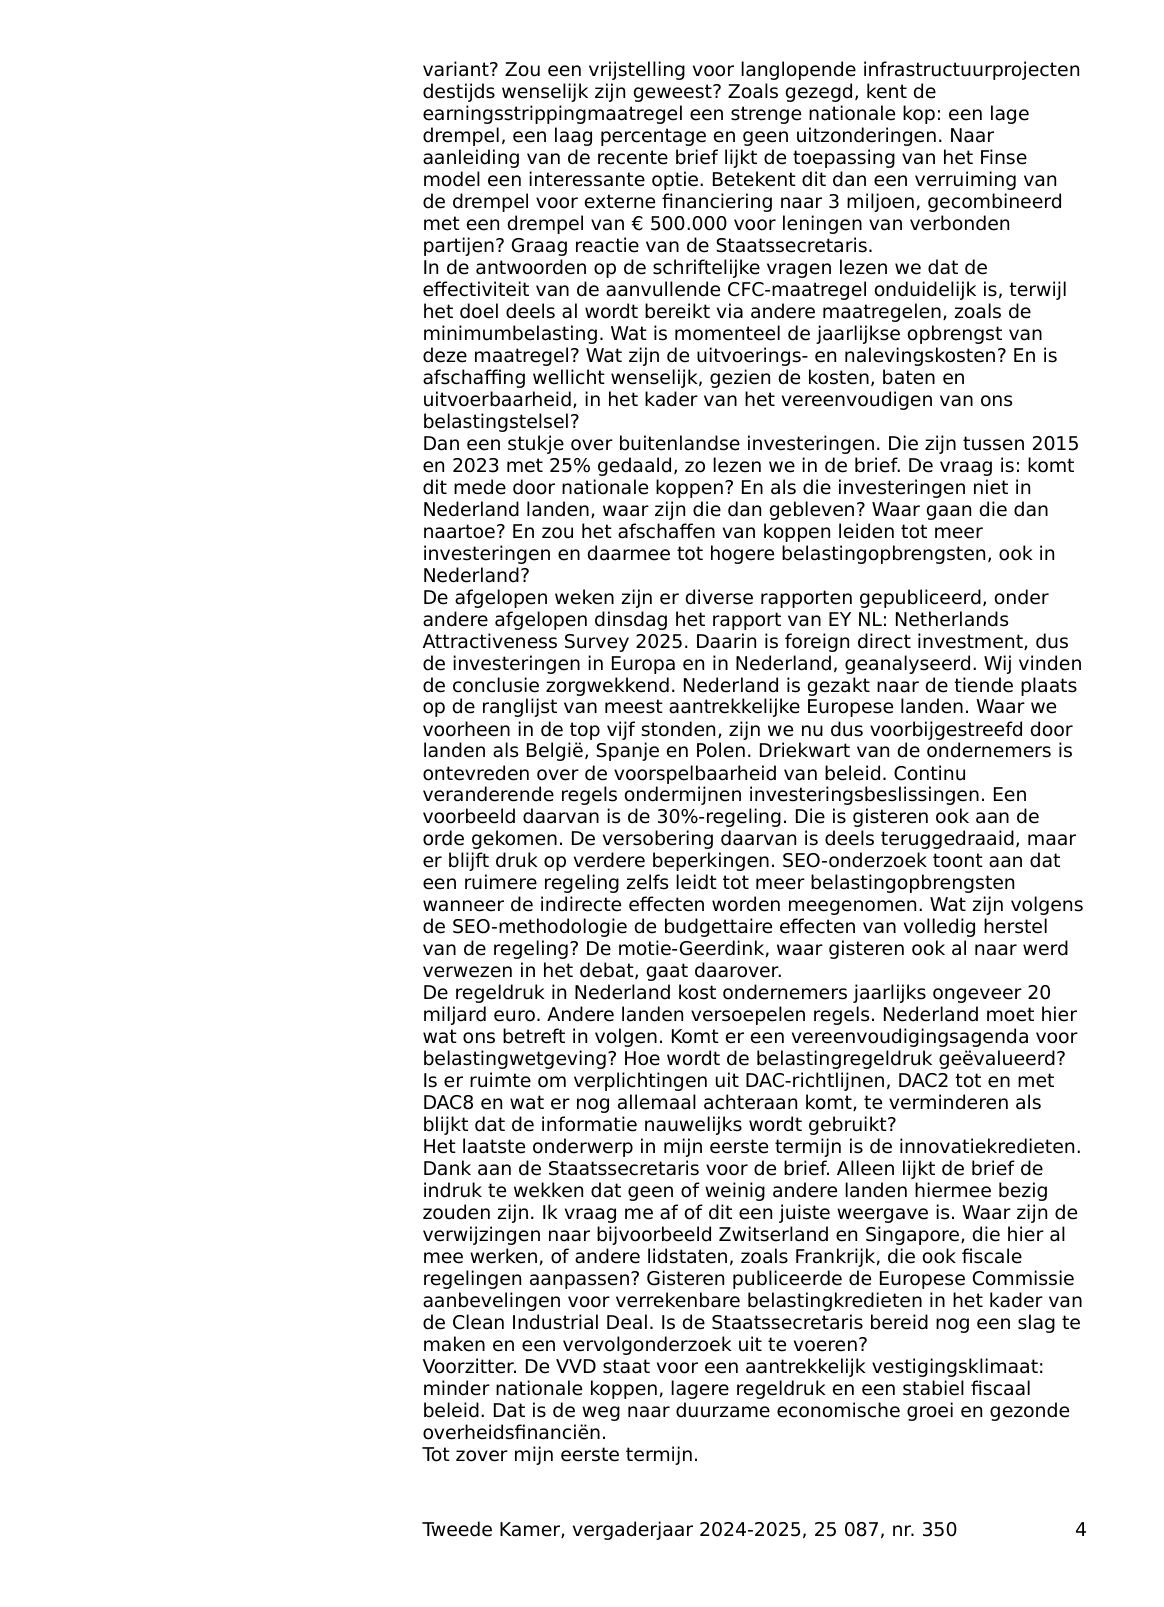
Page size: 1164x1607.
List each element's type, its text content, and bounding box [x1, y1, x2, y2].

text Tot zover mijn eerste termijn. [422, 1444, 1087, 1466]
text De regeldruk in Nederland kost ondernemers jaarlijks ongeveer 20 miljard euro. Andere landen versoepelen regels. Nederland moet hier wat ons betreft in volgen. Komt er een vereenvoudigingsagenda voor belastingwetgeving? Hoe wordt de belastingregeldruk geëvalueerd? Is er ruimte om verplichtingen uit DAC-richtlijnen, DAC2 tot en met DAC8 en wat er nog allemaal achteraan komt, te verminderen als blijkt dat de informatie nauwelijks wordt gebruikt? [422, 982, 1087, 1136]
text De afgelopen weken zijn er diverse rapporten gepubliceerd, onder andere afgelopen dinsdag het rapport van EY NL: Netherlands Attractiveness Survey 2025. Daarin is foreign direct investment, dus de investeringen in Europa en in Nederland, geanalyseerd. Wij vinden de conclusie zorgwekkend. Nederland is gezakt naar de tiende plaats op de ranglijst van meest aantrekkelijke Europese landen. Waar we voorheen in de top vijf stonden, zijn we nu dus voorbijgestreefd door landen als België, Spanje en Polen. Driekwart van de ondernemers is ontevreden over de voorspelbaarheid van beleid. Continu veranderende regels ondermijnen investeringsbeslissingen. Een voorbeeld daarvan is de 30%-regeling. Die is gisteren ook aan de orde gekomen. De versobering daarvan is deels teruggedraaid, maar er blijft druk op verdere beperkingen. SEO-onderzoek toont aan dat een ruimere regeling zelfs leidt tot meer belastingopbrengsten wanneer de indirecte effecten worden meegenomen. Wat zijn volgens de SEO-methodologie de budgettaire effecten van volledig herstel van de regeling? De motie-Geerdink, waar gisteren ook al naar werd verwezen in het debat, gaat daarover. [422, 587, 1087, 982]
text variant? Zou een vrijstelling voor langlopende infrastructuurprojecten destijds wenselijk zijn geweest? Zoals gezegd, kent de earningsstrippingmaatregel een strenge nationale kop: een lage drempel, een laag percentage en geen uitzonderingen. Naar aanleiding van de recente brief lijkt de toepassing van het Finse model een interessante optie. Betekent dit dan een verruiming van de drempel voor externe financiering naar 3 miljoen, gecombineerd met een drempel van € 500.000 voor leningen van verbonden partijen? Graag reactie van de Staatssecretaris. [422, 59, 1087, 257]
text Voorzitter. De VVD staat voor een aantrekkelijk vestigingsklimaat: minder nationale koppen, lagere regeldruk en een stabiel fiscaal beleid. Dat is de weg naar duurzame economische groei en gezonde overheidsfinanciën. [422, 1356, 1087, 1444]
text In de antwoorden op de schriftelijke vragen lezen we dat de effectiviteit van de aanvullende CFC-maatregel onduidelijk is, terwijl het doel deels al wordt bereikt via andere maatregelen, zoals de minimumbelasting. Wat is momenteel de jaarlijkse opbrengst van deze maatregel? Wat zijn de uitvoerings- en nalevingskosten? En is afschaffing wellicht wenselijk, gezien de kosten, baten en uitvoerbaarheid, in het kader van het vereenvoudigen van ons belastingstelsel? [422, 257, 1087, 433]
text Het laatste onderwerp in mijn eerste termijn is de innovatiekredieten. Dank aan de Staatssecretaris voor de brief. Alleen lijkt de brief de indruk te wekken dat geen of weinig andere landen hiermee bezig zouden zijn. Ik vraag me af of dit een juiste weergave is. Waar zijn de verwijzingen naar bijvoorbeeld Zwitserland en Singapore, die hier al mee werken, of andere lidstaten, zoals Frankrijk, die ook fiscale regelingen aanpassen? Gisteren publiceerde de Europese Commissie aanbevelingen voor verrekenbare belastingkredieten in het kader van de Clean Industrial Deal. Is de Staatssecretaris bereid nog een slag te maken en een vervolgonderzoek uit te voeren? [422, 1136, 1087, 1356]
text Dan een stukje over buitenlandse investeringen. Die zijn tussen 2015 en 2023 met 25% gedaald, zo lezen we in de brief. De vraag is: komt dit mede door nationale koppen? En als die investeringen niet in Nederland landen, waar zijn die dan gebleven? Waar gaan die dan naartoe? En zou het afschaffen van koppen leiden tot meer investeringen en daarmee tot hogere belastingopbrengsten, ook in Nederland? [422, 433, 1087, 587]
